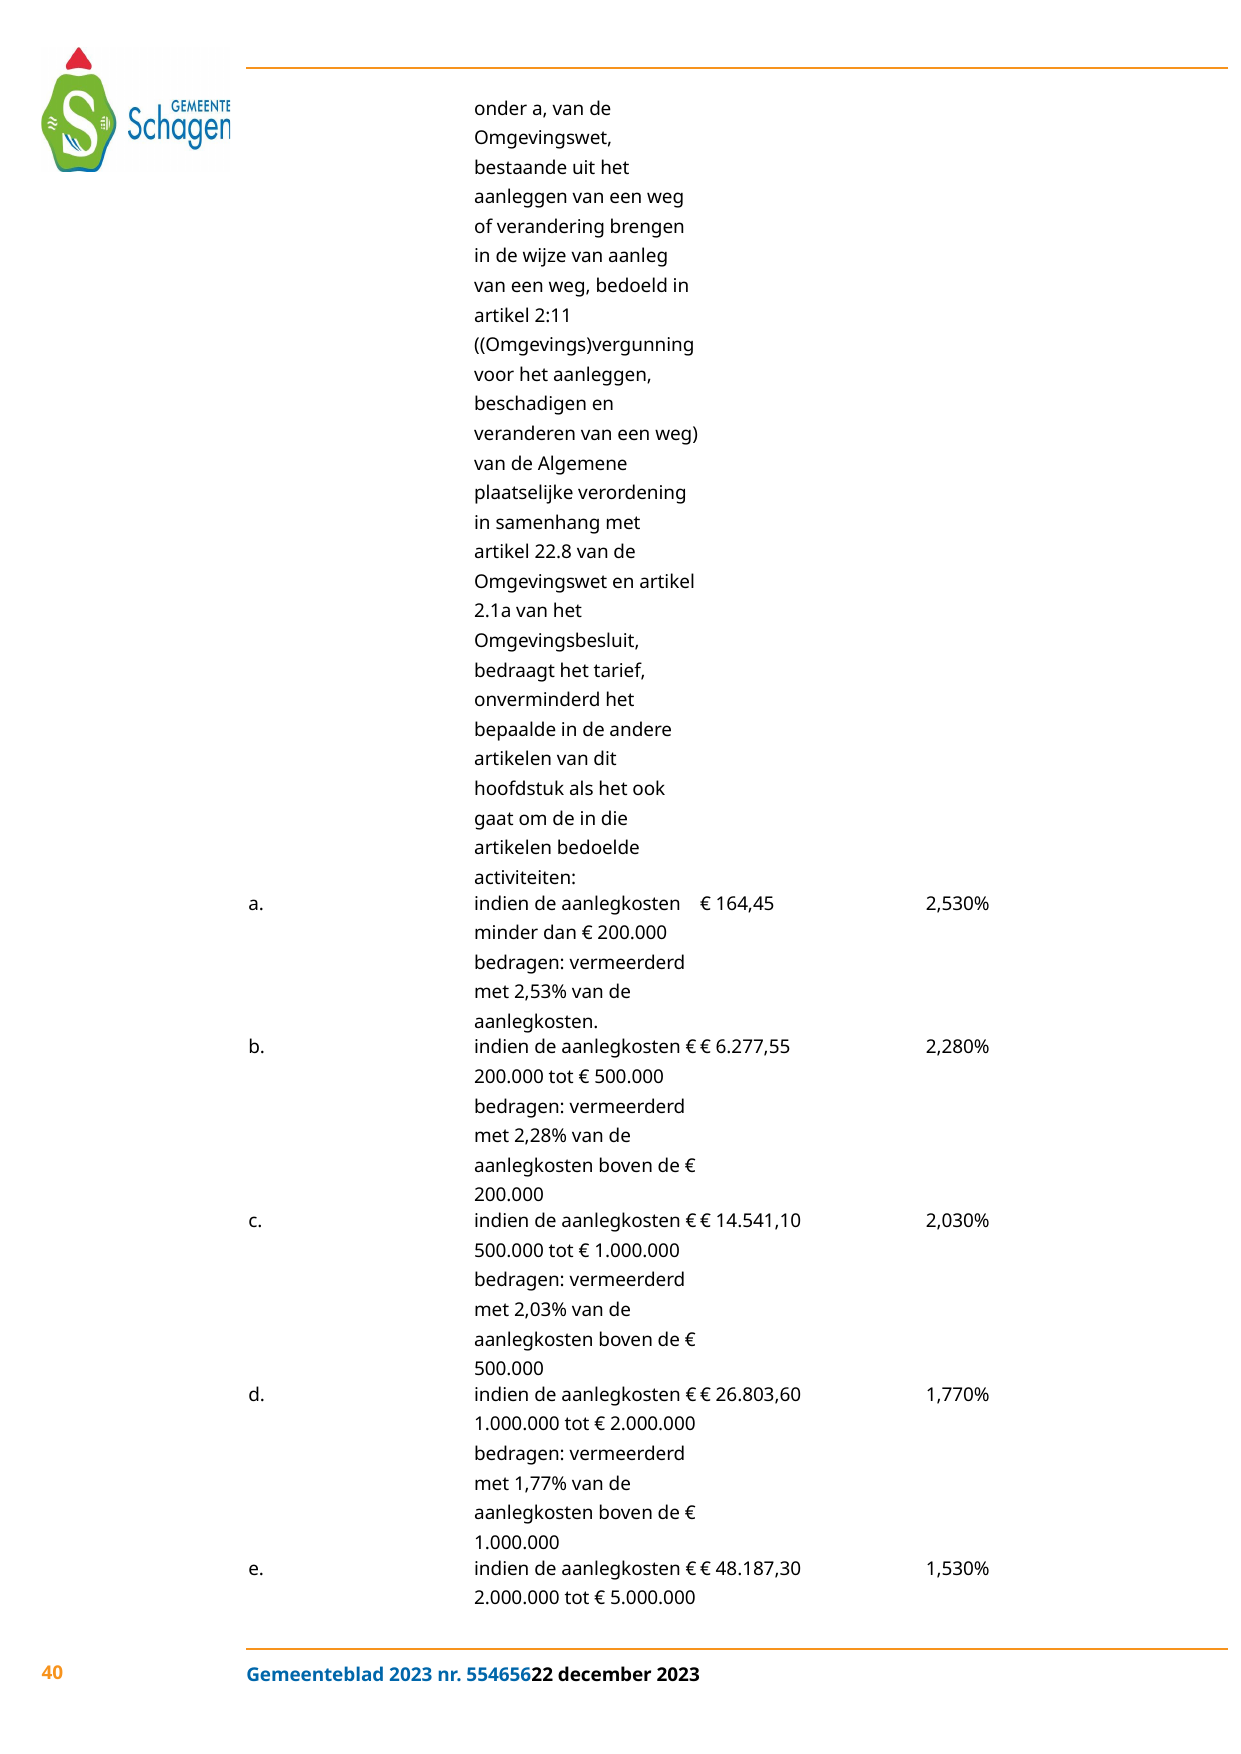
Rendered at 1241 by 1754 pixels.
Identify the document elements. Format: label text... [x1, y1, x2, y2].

table_cell 1,770% [926, 1381, 1152, 1555]
table_cell indien de aanlegkosten € 1.000.000 tot € 2.000.000 bedragen: vermeerderd met 1,77% van de aanlegkosten boven de € 1.000.000 [474, 1381, 700, 1555]
table_cell [926, 95, 1152, 890]
table_cell 2,530% [926, 890, 1152, 1034]
table_cell c. [248, 1208, 474, 1381]
table_cell d. [248, 1381, 474, 1555]
table_cell indien de aanlegkosten € 200.000 tot € 500.000 bedragen: vermeerderd met 2,28% van de aanlegkosten boven de € 200.000 [474, 1034, 700, 1207]
table_cell 1,530% [926, 1555, 1152, 1610]
table_cell b. [248, 1034, 474, 1207]
table_cell 2,030% [926, 1208, 1152, 1381]
table_cell indien de aanlegkosten € 2.000.000 tot € 5.000.000 [474, 1555, 700, 1610]
table_cell indien de aanlegkosten € 500.000 tot € 1.000.000 bedragen: vermeerderd met 2,03% van de aanlegkosten boven de € 500.000 [474, 1208, 700, 1381]
table_cell € 14.541,10 [700, 1208, 926, 1381]
table_cell [700, 95, 926, 890]
picture [41, 47, 231, 172]
table_cell indien de aanlegkosten minder dan € 200.000 bedragen: vermeerderd met 2,53% van de aanlegkosten. [474, 890, 700, 1034]
table_cell onder a, van de Omgevingswet, bestaande uit het aanleggen van een weg of verandering brengen in de wijze van aanleg van een weg, bedoeld in artikel 2:11 ((Omgevings)vergunning voor het aanleggen, beschadigen en veranderen van een weg) van de Algemene plaatselijke verordening in samenhang met artikel 22.8 van de Omgevingswet en artikel 2.1a van het Omgevingsbesluit, bedraagt het tarief, onverminderd het bepaalde in de andere artikelen van dit hoofdstuk als het ook gaat om de in die artikelen bedoelde activiteiten: [474, 95, 700, 890]
table_cell € 164,45 [700, 890, 926, 1034]
table_cell 2,280% [926, 1034, 1152, 1207]
table_cell e. [248, 1555, 474, 1610]
table_cell [248, 95, 474, 890]
table_cell € 48.187,30 [700, 1555, 926, 1610]
table_cell € 26.803,60 [700, 1381, 926, 1555]
table_cell € 6.277,55 [700, 1034, 926, 1207]
table_cell a. [248, 890, 474, 1034]
